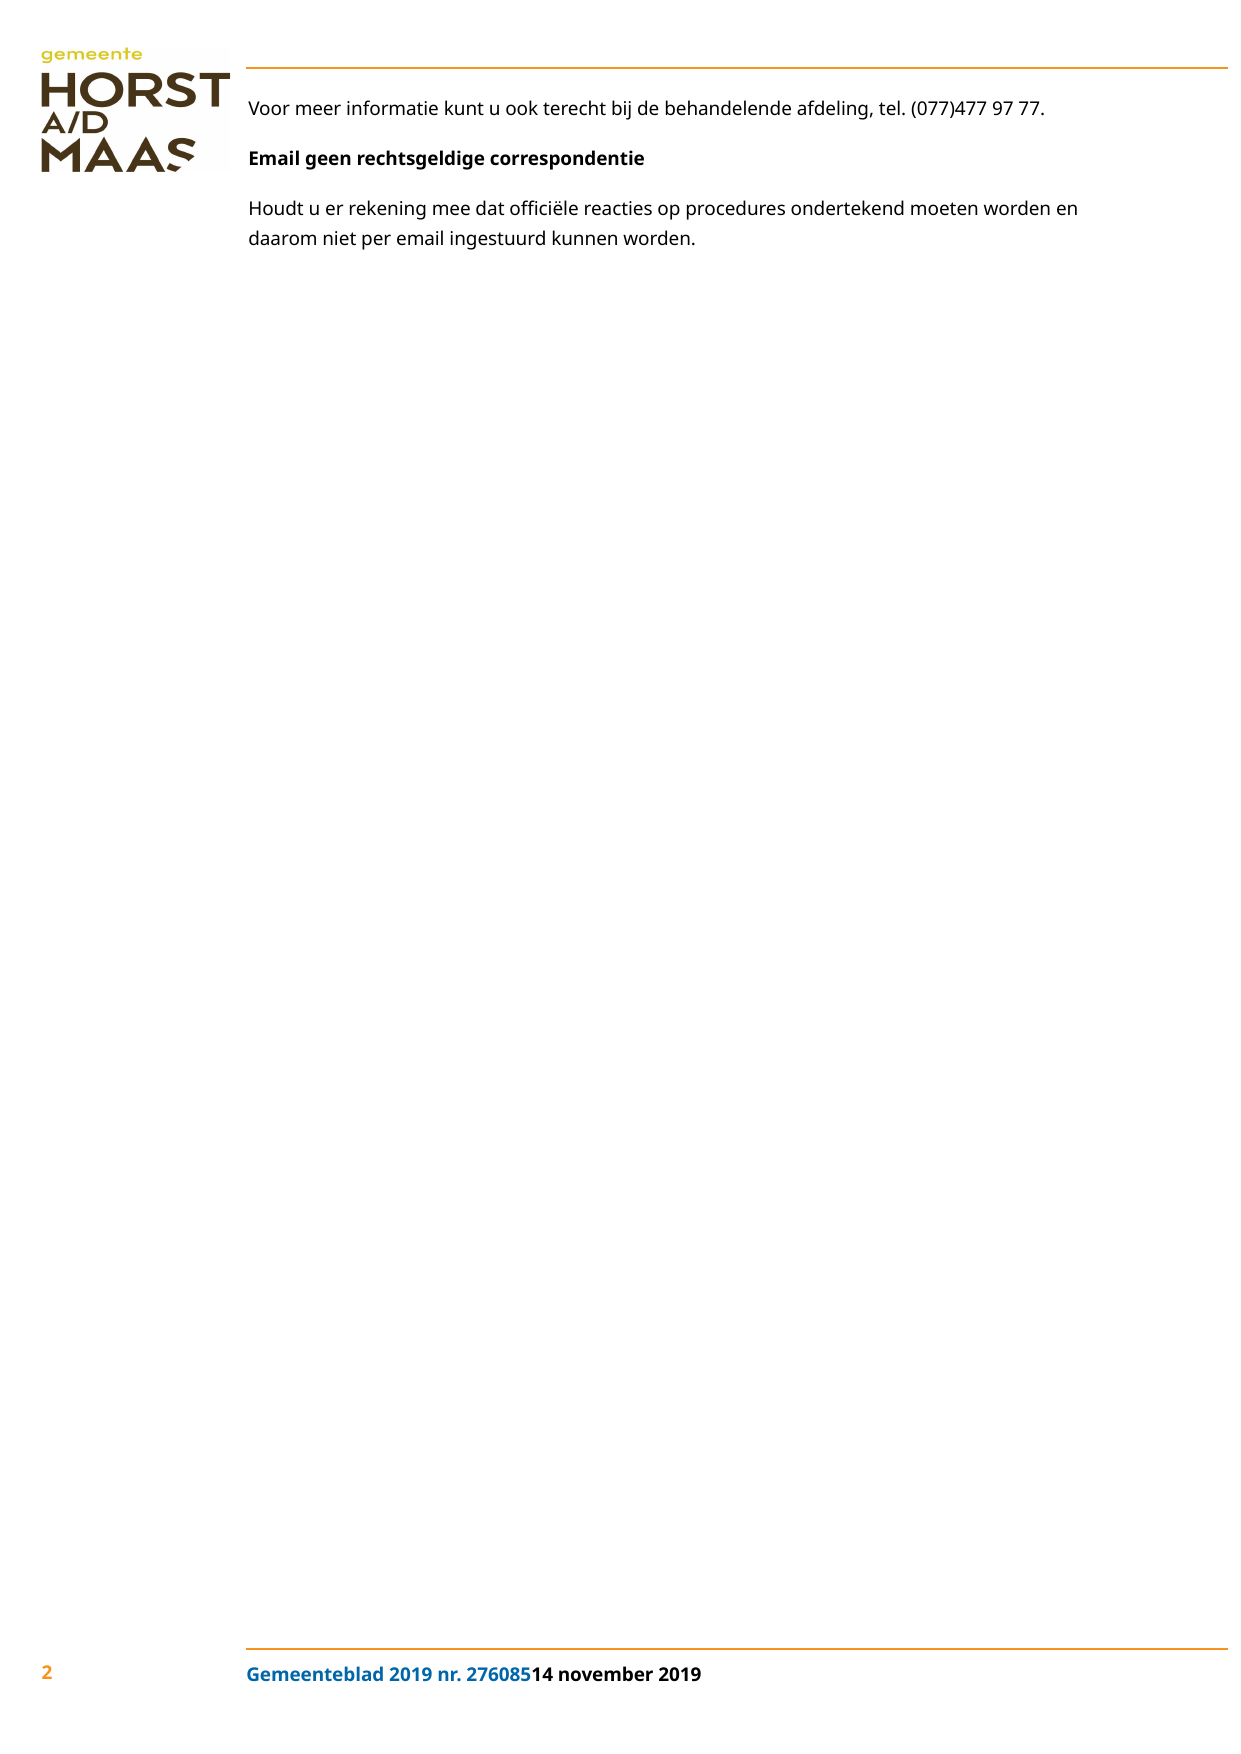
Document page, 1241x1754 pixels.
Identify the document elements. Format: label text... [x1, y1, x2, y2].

text Houdt u er rekening mee dat officiële reacties op procedures ondertekend moeten worden en daarom niet per email ingestuurd kunnen worden. [248, 196, 1152, 251]
text Email geen rechtsgeldige correspondentie [248, 145, 1152, 171]
text Voor meer informatie kunt u ook terecht bij de behandelende afdeling, tel. (077)477 97 77. [248, 95, 1152, 121]
picture [41, 47, 231, 172]
